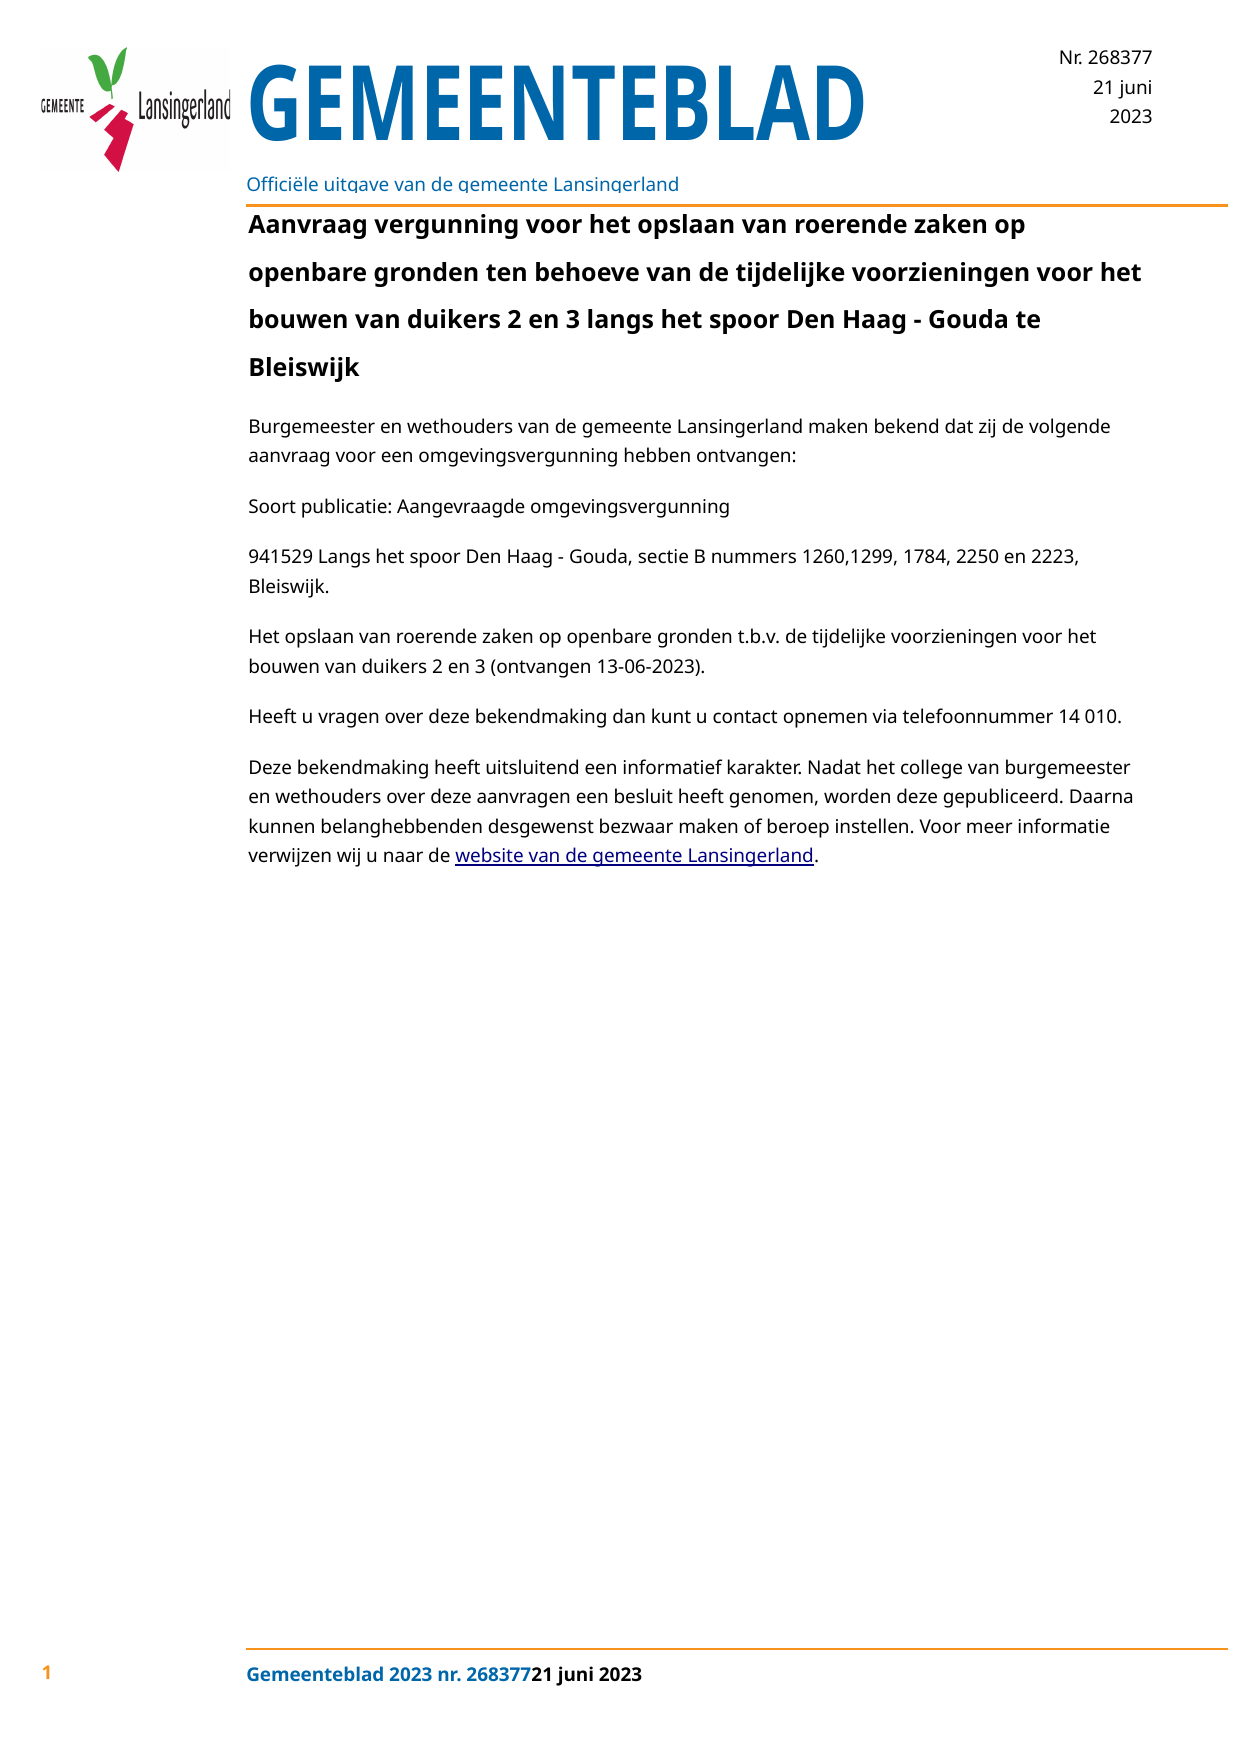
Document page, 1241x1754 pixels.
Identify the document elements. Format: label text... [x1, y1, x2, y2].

text Heeft u vragen over deze bekendmaking dan kunt u contact opnemen via telefoonnummer 14 010. [248, 703, 1152, 729]
text Aanvraag vergunning voor het opslaan van roerende zaken op openbare gronden ten behoeve van de tijdelijke voorzieningen voor het bouwen van duikers 2 en 3 langs het spoor Den Haag - Gouda te Bleiswijk [248, 207, 1152, 384]
text Het opslaan van roerende zaken op openbare gronden t.b.v. de tijdelijke voorzieningen voor het bouwen van duikers 2 en 3 (ontvangen 13-06-2023). [248, 623, 1152, 679]
text Deze bekendmaking heeft uitsluitend een informatief karakter. Nadat het college van burgemeester en wethouders over deze aanvragen een besluit heeft genomen, worden deze gepubliceerd. Daarna kunnen belanghebbenden desgewenst bezwaar maken of beroep instellen. Voor meer informatie verwijzen wij u naar de website van de gemeente Lansingerland. [248, 754, 1152, 868]
text Burgemeester en wethouders van de gemeente Lansingerland maken bekend dat zij de volgende aanvraag voor een omgevingsvergunning hebben ontvangen: [248, 413, 1152, 468]
text Soort publicatie: Aangevraagde omgevingsvergunning [248, 493, 1152, 519]
picture [41, 47, 231, 172]
text 941529 Langs het spoor Den Haag - Gouda, sectie B nummers 1260,1299, 1784, 2250 en 2223, Bleiswijk. [248, 543, 1152, 599]
